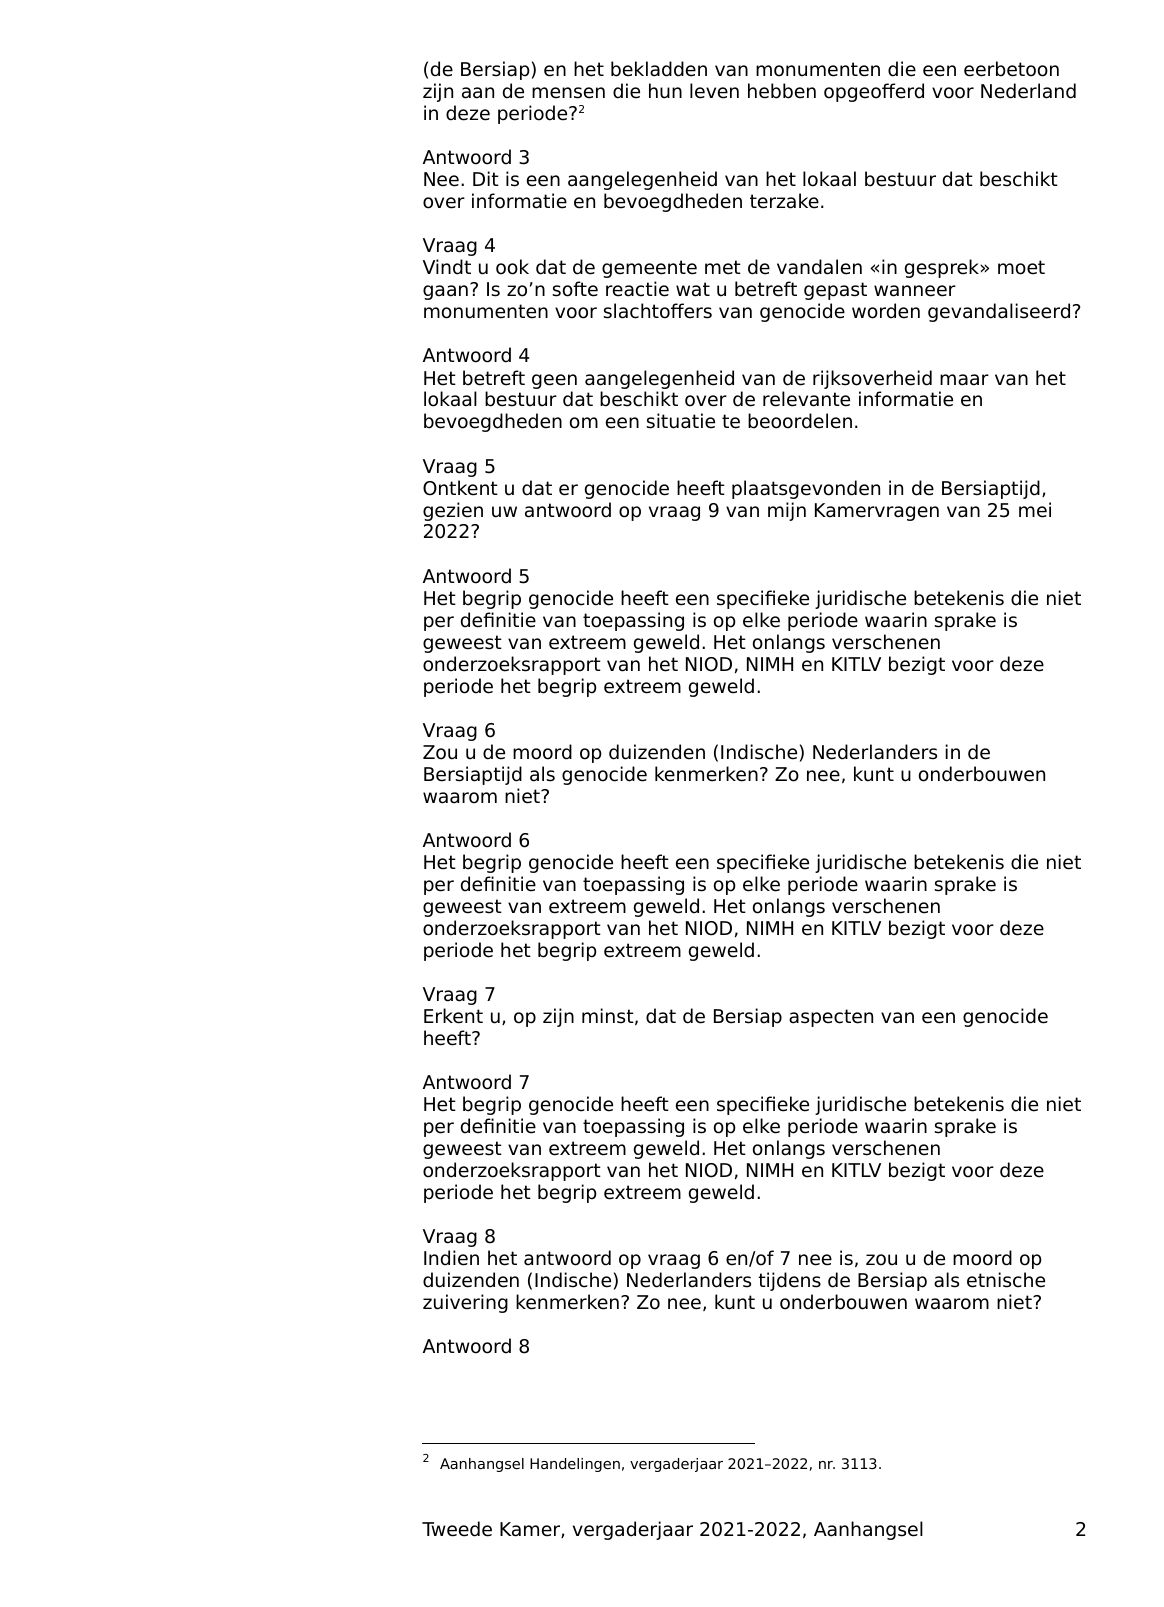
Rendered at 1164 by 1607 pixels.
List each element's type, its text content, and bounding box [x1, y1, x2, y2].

text Antwoord 7 [422, 1072, 1087, 1094]
text Het betreft geen aangelegenheid van de rijksoverheid maar van het lokaal bestuur dat beschikt over de relevante informatie en bevoegdheden om een situatie te beoordelen. [422, 367, 1087, 433]
text Vraag 6 [422, 720, 1087, 742]
text Antwoord 4 [422, 345, 1087, 367]
text Antwoord 8 [422, 1336, 1087, 1358]
text Erkent u, op zijn minst, dat de Bersiap aspecten van een genocide heeft? [422, 1006, 1087, 1050]
text Antwoord 5 [422, 566, 1087, 588]
text Antwoord 6 [422, 830, 1087, 852]
text Vraag 5 [422, 456, 1087, 477]
text (de Bersiap) en het bekladden van monumenten die een eerbetoon zijn aan de mensen die hun leven hebben opgeofferd voor Nederland in deze periode? [422, 59, 1087, 125]
text Vraag 8 [422, 1226, 1087, 1248]
text Aanhangsel Handelingen, vergaderjaar 2021–2022, nr. 3113. [422, 1452, 1087, 1474]
text Indien het antwoord op vraag 6 en/of 7 nee is, zou u de moord op duizenden (Indische) Nederlanders tijdens de Bersiap als etnische zuivering kenmerken? Zo nee, kunt u onderbouwen waarom niet? [422, 1248, 1087, 1314]
text Zou u de moord op duizenden (Indische) Nederlanders in de Bersiaptijd als genocide kenmerken? Zo nee, kunt u onderbouwen waarom niet? [422, 742, 1087, 808]
text Antwoord 3 [422, 147, 1087, 169]
text Nee. Dit is een aangelegenheid van het lokaal bestuur dat beschikt over informatie en bevoegdheden terzake. [422, 169, 1087, 213]
text Het begrip genocide heeft een specifieke juridische betekenis die niet per definitie van toepassing is op elke periode waarin sprake is geweest van extreem geweld. Het onlangs verschenen onderzoeksrapport van het NIOD, NIMH en KITLV bezigt voor deze periode het begrip extreem geweld. [422, 852, 1087, 962]
text Vraag 7 [422, 984, 1087, 1006]
text Het begrip genocide heeft een specifieke juridische betekenis die niet per definitie van toepassing is op elke periode waarin sprake is geweest van extreem geweld. Het onlangs verschenen onderzoeksrapport van het NIOD, NIMH en KITLV bezigt voor deze periode het begrip extreem geweld. [422, 588, 1087, 697]
text Het begrip genocide heeft een specifieke juridische betekenis die niet per definitie van toepassing is op elke periode waarin sprake is geweest van extreem geweld. Het onlangs verschenen onderzoeksrapport van het NIOD, NIMH en KITLV bezigt voor deze periode het begrip extreem geweld. [422, 1094, 1087, 1204]
text Vraag 4 [422, 235, 1087, 257]
text Vindt u ook dat de gemeente met de vandalen «in gesprek» moet gaan? Is zo’n softe reactie wat u betreft gepast wanneer monumenten voor slachtoffers van genocide worden gevandaliseerd? [422, 257, 1087, 323]
text Ontkent u dat er genocide heeft plaatsgevonden in de Bersiaptijd, gezien uw antwoord op vraag 9 van mijn Kamervragen van 25 mei 2022? [422, 477, 1087, 543]
